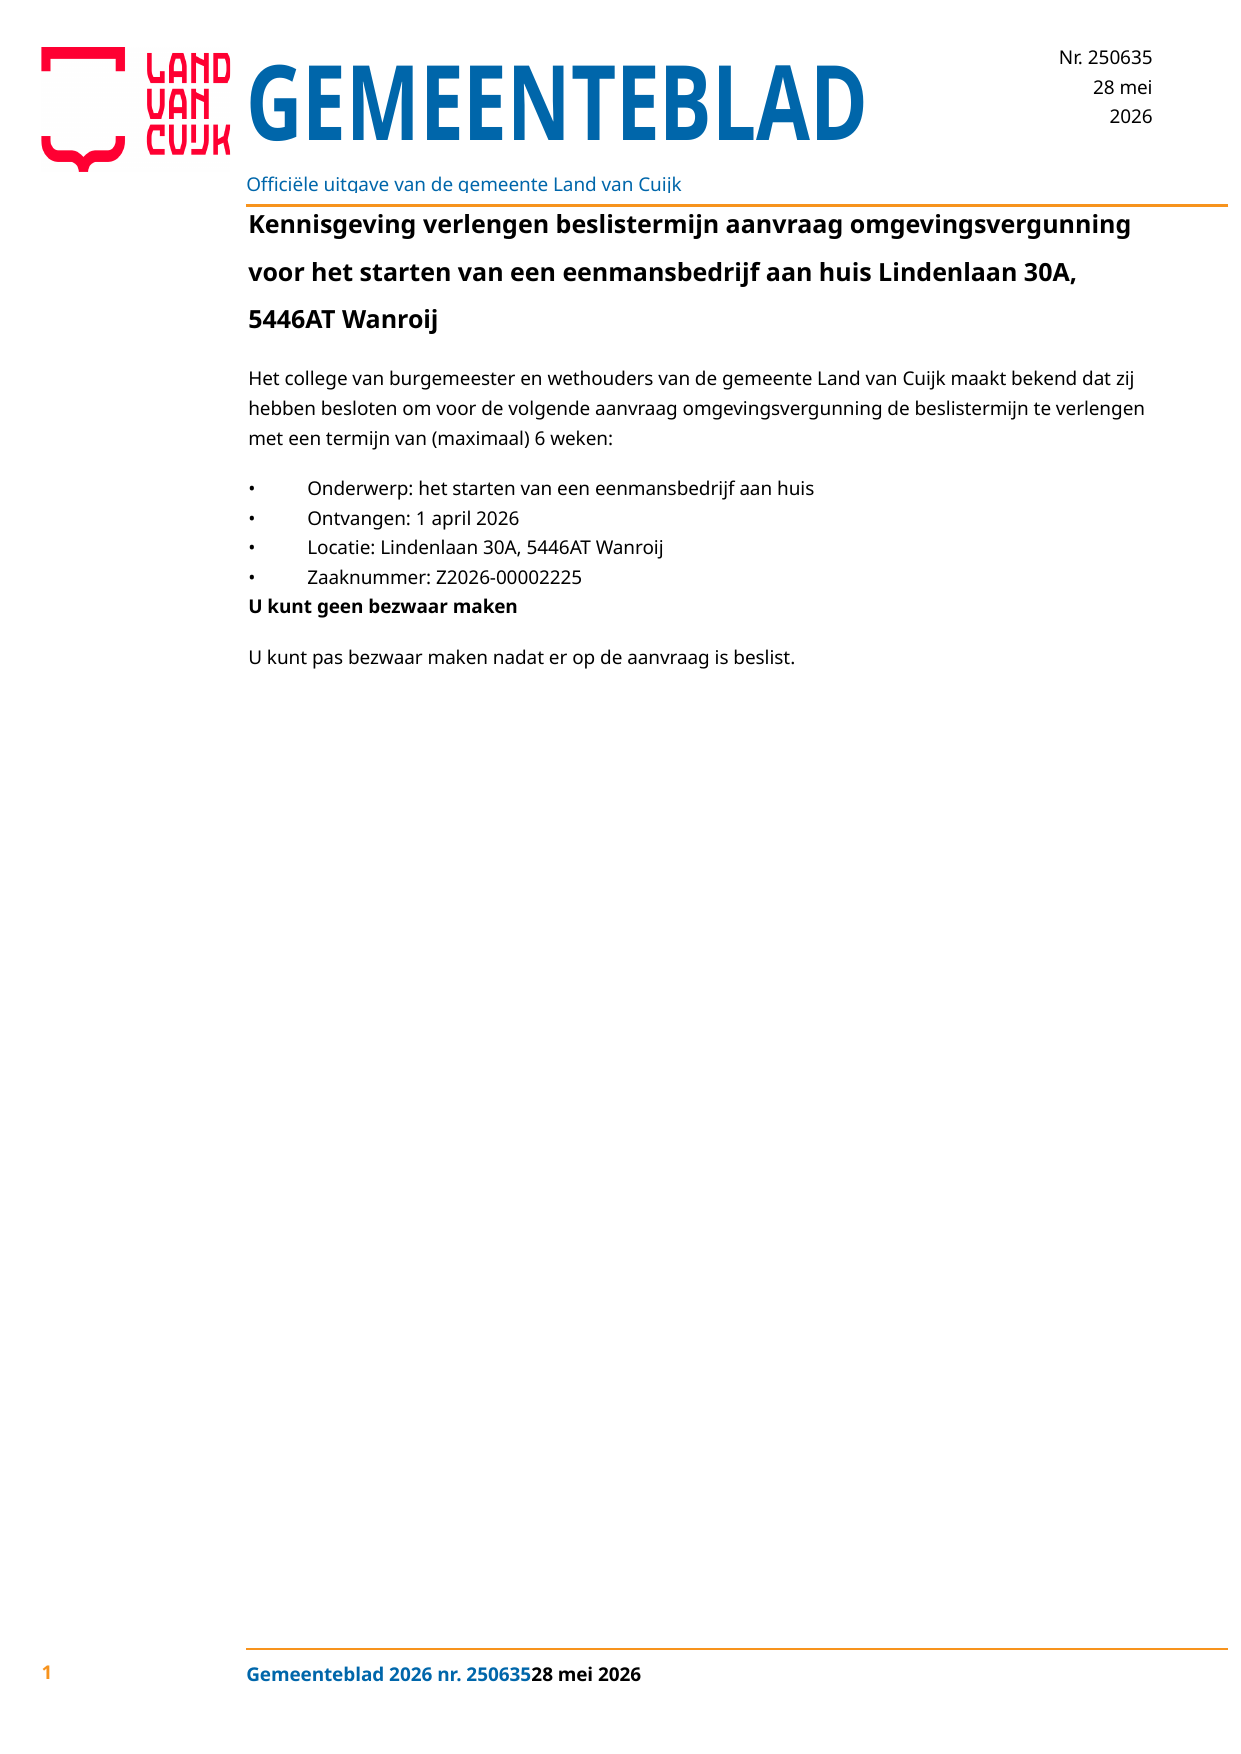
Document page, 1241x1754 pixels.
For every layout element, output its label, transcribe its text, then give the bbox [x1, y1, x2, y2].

text Kennisgeving verlengen beslistermijn aanvraag omgevingsvergunning voor het starten van een eenmansbedrijf aan huis Lindenlaan 30A, 5446AT Wanroij [248, 207, 1152, 336]
list Ontvangen: 1 april 2026 [248, 505, 1152, 530]
text Het college van burgemeester en wethouders van de gemeente Land van Cuijk maakt bekend dat zij hebben besloten om voor de volgende aanvraag omgevingsvergunning de beslistermijn te verlengen met een termijn van (maximaal) 6 weken: [248, 366, 1152, 450]
list Locatie: Lindenlaan 30A, 5446AT Wanroij [248, 534, 1152, 560]
text U kunt geen bezwaar maken [248, 593, 1152, 619]
list Onderwerp: het starten van een eenmansbedrijf aan huis [248, 475, 1152, 501]
text U kunt pas bezwaar maken nadat er op de aanvraag is beslist. [248, 644, 1152, 669]
list Zaaknummer: Z2026-00002225 [248, 564, 1152, 589]
picture [41, 47, 231, 172]
